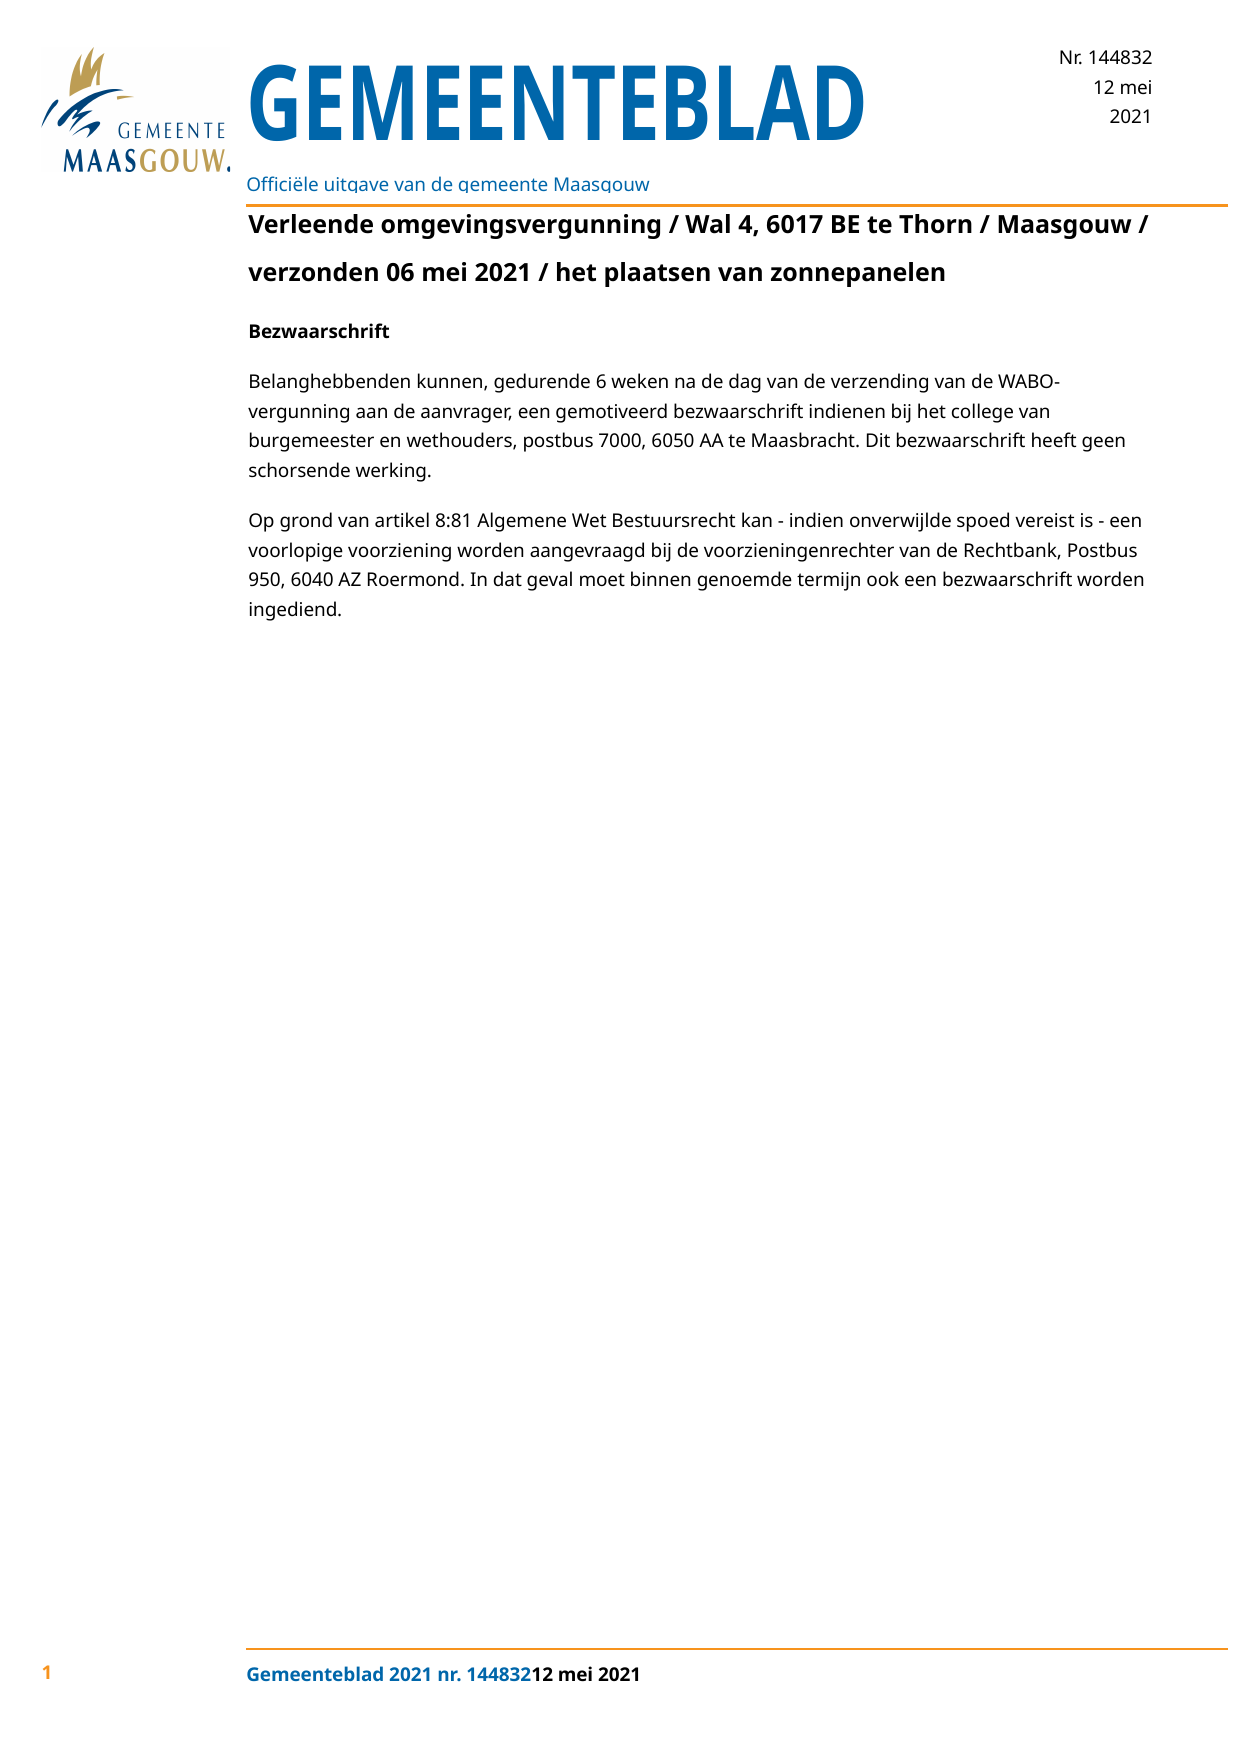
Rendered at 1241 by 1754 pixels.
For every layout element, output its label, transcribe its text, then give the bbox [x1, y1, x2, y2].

text Op grond van artikel 8:81 Algemene Wet Bestuursrecht kan - indien onverwijlde spoed vereist is - een voorlopige voorziening worden aangevraagd bij de voorzieningenrechter van de Rechtbank, Postbus 950, 6040 AZ Roermond. In dat geval moet binnen genoemde termijn ook een bezwaarschrift worden ingediend. [248, 507, 1152, 622]
picture [41, 47, 231, 172]
text Belanghebbenden kunnen, gedurende 6 weken na de dag van de verzending van de WABO-vergunning aan de aanvrager, een gemotiveerd bezwaarschrift indienen bij het college van burgemeester en wethouders, postbus 7000, 6050 AA te Maasbracht. Dit bezwaarschrift heeft geen schorsende werking. [248, 368, 1152, 483]
text Bezwaarschrift [248, 318, 1152, 344]
text Verleende omgevingsvergunning / Wal 4, 6017 BE te Thorn / Maasgouw / verzonden 06 mei 2021 / het plaatsen van zonnepanelen [248, 207, 1152, 288]
